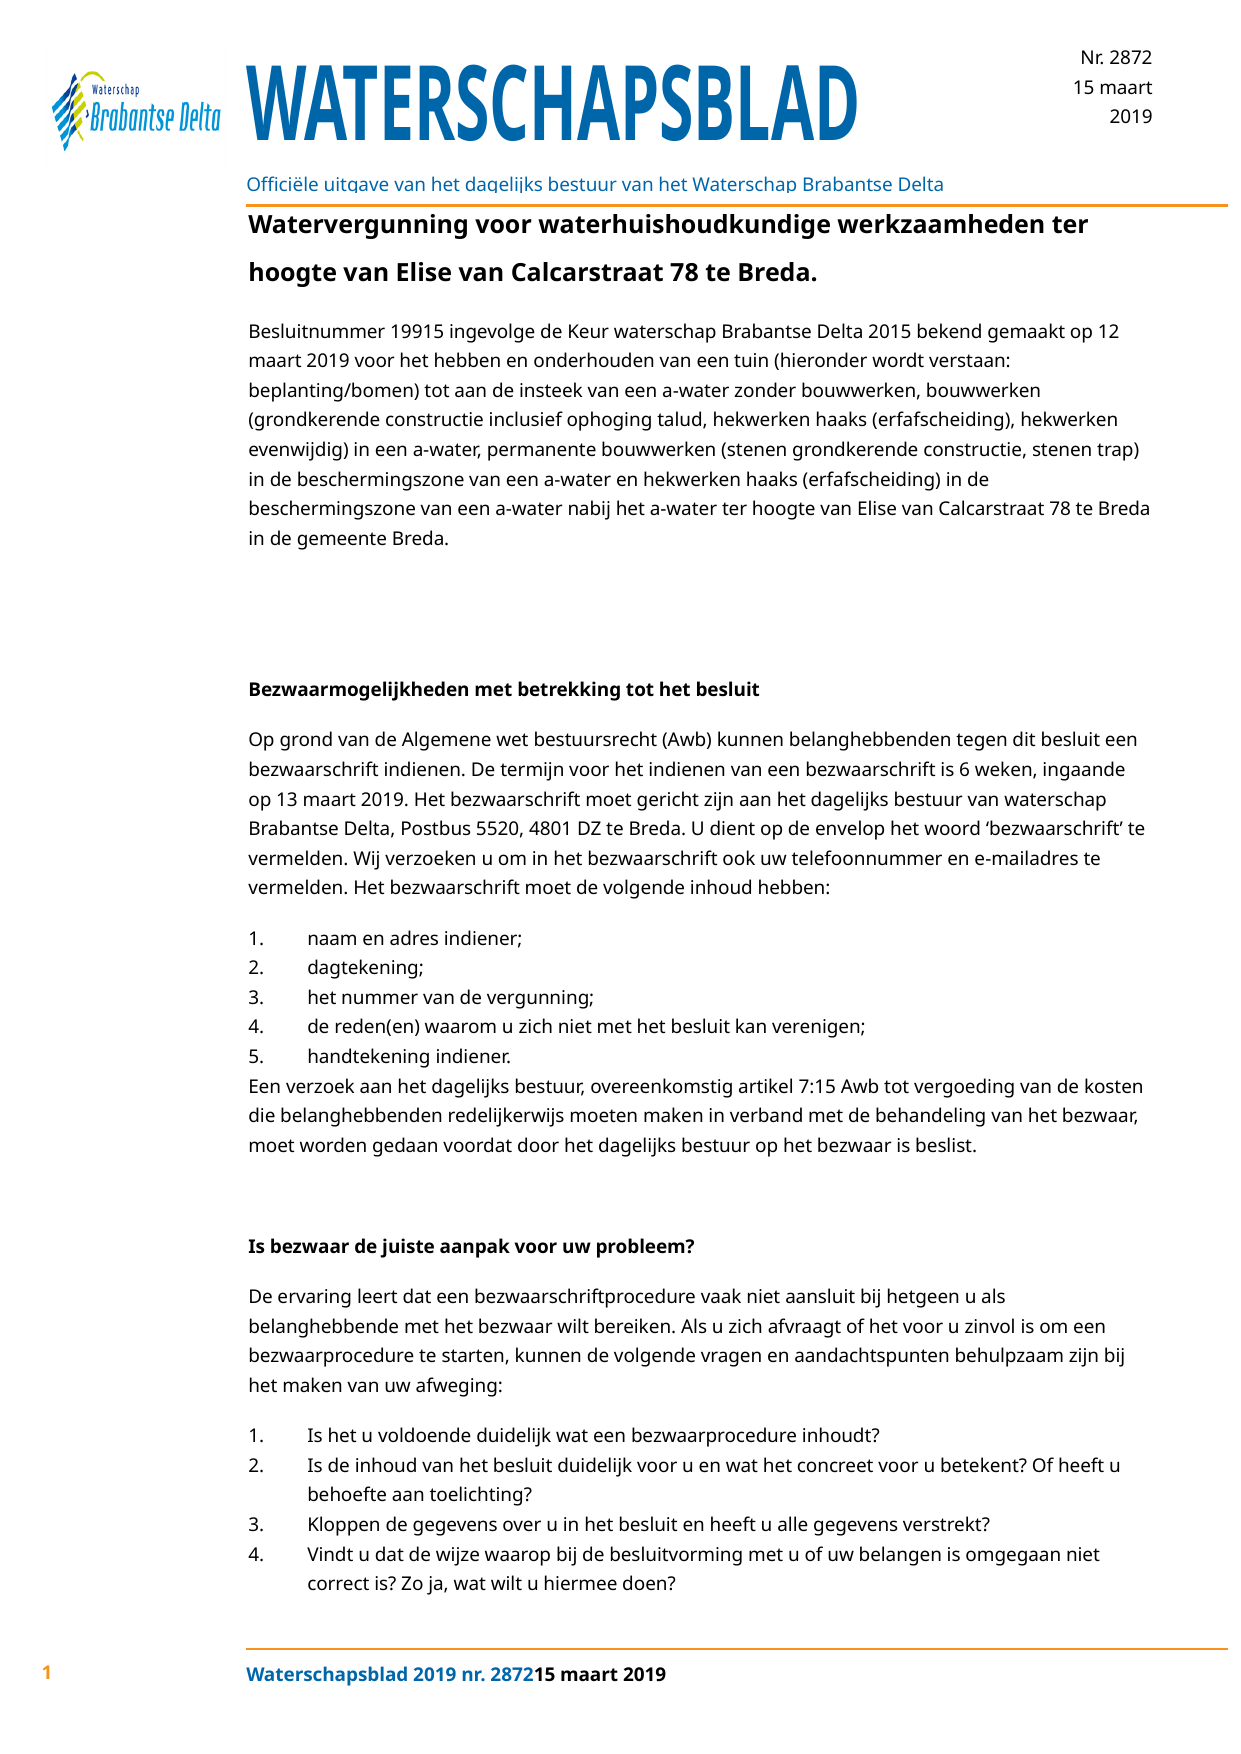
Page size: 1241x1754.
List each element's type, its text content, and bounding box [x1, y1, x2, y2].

text Watervergunning voor waterhuishoudkundige werkzaamheden ter hoogte van Elise van Calcarstraat 78 te Breda. [248, 207, 1152, 288]
list Is de inhoud van het besluit duidelijk voor u en wat het concreet voor u betekent? Of heeft u behoefte aan toelichting? [248, 1452, 1152, 1507]
text Bezwaarmogelijkheden met betrekking tot het besluit [248, 676, 1152, 702]
list Is het u voldoende duidelijk wat een bezwaarprocedure inhoudt? [248, 1422, 1152, 1448]
text Besluitnummer 19915 ingevolge de Keur waterschap Brabantse Delta 2015 bekend gemaakt op 12 maart 2019 voor het hebben en onderhouden van een tuin (hieronder wordt verstaan: beplanting/bomen) tot aan de insteek van een a-water zonder bouwwerken, bouwwerken (grondkerende constructie inclusief ophoging talud, hekwerken haaks (erfafscheiding), hekwerken evenwijdig) in een a-water, permanente bouwwerken (stenen grondkerende constructie, stenen trap) in de beschermingszone van een a-water en hekwerken haaks (erfafscheiding) in de beschermingszone van een a-water nabij het a-water ter hoogte van Elise van Calcarstraat 78 te Breda in de gemeente Breda. [248, 318, 1152, 551]
text De ervaring leert dat een bezwaarschriftprocedure vaak niet aansluit bij hetgeen u als belanghebbende met het bezwaar wilt bereiken. Als u zich afvraagt of het voor u zinvol is om een bezwaarprocedure te starten, kunnen de volgende vragen en aandachtspunten behulpzaam zijn bij het maken van uw afweging: [248, 1283, 1152, 1398]
picture [41, 47, 231, 172]
list handtekening indiener. [248, 1043, 1152, 1069]
list Vindt u dat de wijze waarop bij de besluitvorming met u of uw belangen is omgegaan niet correct is? Zo ja, wat wilt u hiermee doen? [248, 1541, 1152, 1596]
text Op grond van de Algemene wet bestuursrecht (Awb) kunnen belanghebbenden tegen dit besluit een bezwaarschrift indienen. De termijn voor het indienen van een bezwaarschrift is 6 weken, ingaande op 13 maart 2019. Het bezwaarschrift moet gericht zijn aan het dagelijks bestuur van waterschap Brabantse Delta, Postbus 5520, 4801 DZ te Breda. U dient op de envelop het woord ‘bezwaarschrift’ te vermelden. Wij verzoeken u om in het bezwaarschrift ook uw telefoonnummer en e‑mailadres te vermelden. Het bezwaarschrift moet de volgende inhoud hebben: [248, 727, 1152, 900]
list Kloppen de gegevens over u in het besluit en heeft u alle gegevens verstrekt? [248, 1511, 1152, 1537]
list het nummer van de vergunning; [248, 984, 1152, 1010]
list de reden(en) waarom u zich niet met het besluit kan verenigen; [248, 1014, 1152, 1039]
list naam en adres indiener; [248, 925, 1152, 951]
list dagtekening; [248, 954, 1152, 980]
text Is bezwaar de juiste aanpak voor uw probleem? [248, 1233, 1152, 1259]
text Een verzoek aan het dagelijks bestuur, overeenkomstig artikel 7:15 Awb tot vergoeding van de kosten die belanghebbenden redelijkerwijs moeten maken in verband met de behandeling van het bezwaar, moet worden gedaan voordat door het dagelijks bestuur op het bezwaar is beslist. [248, 1073, 1152, 1158]
